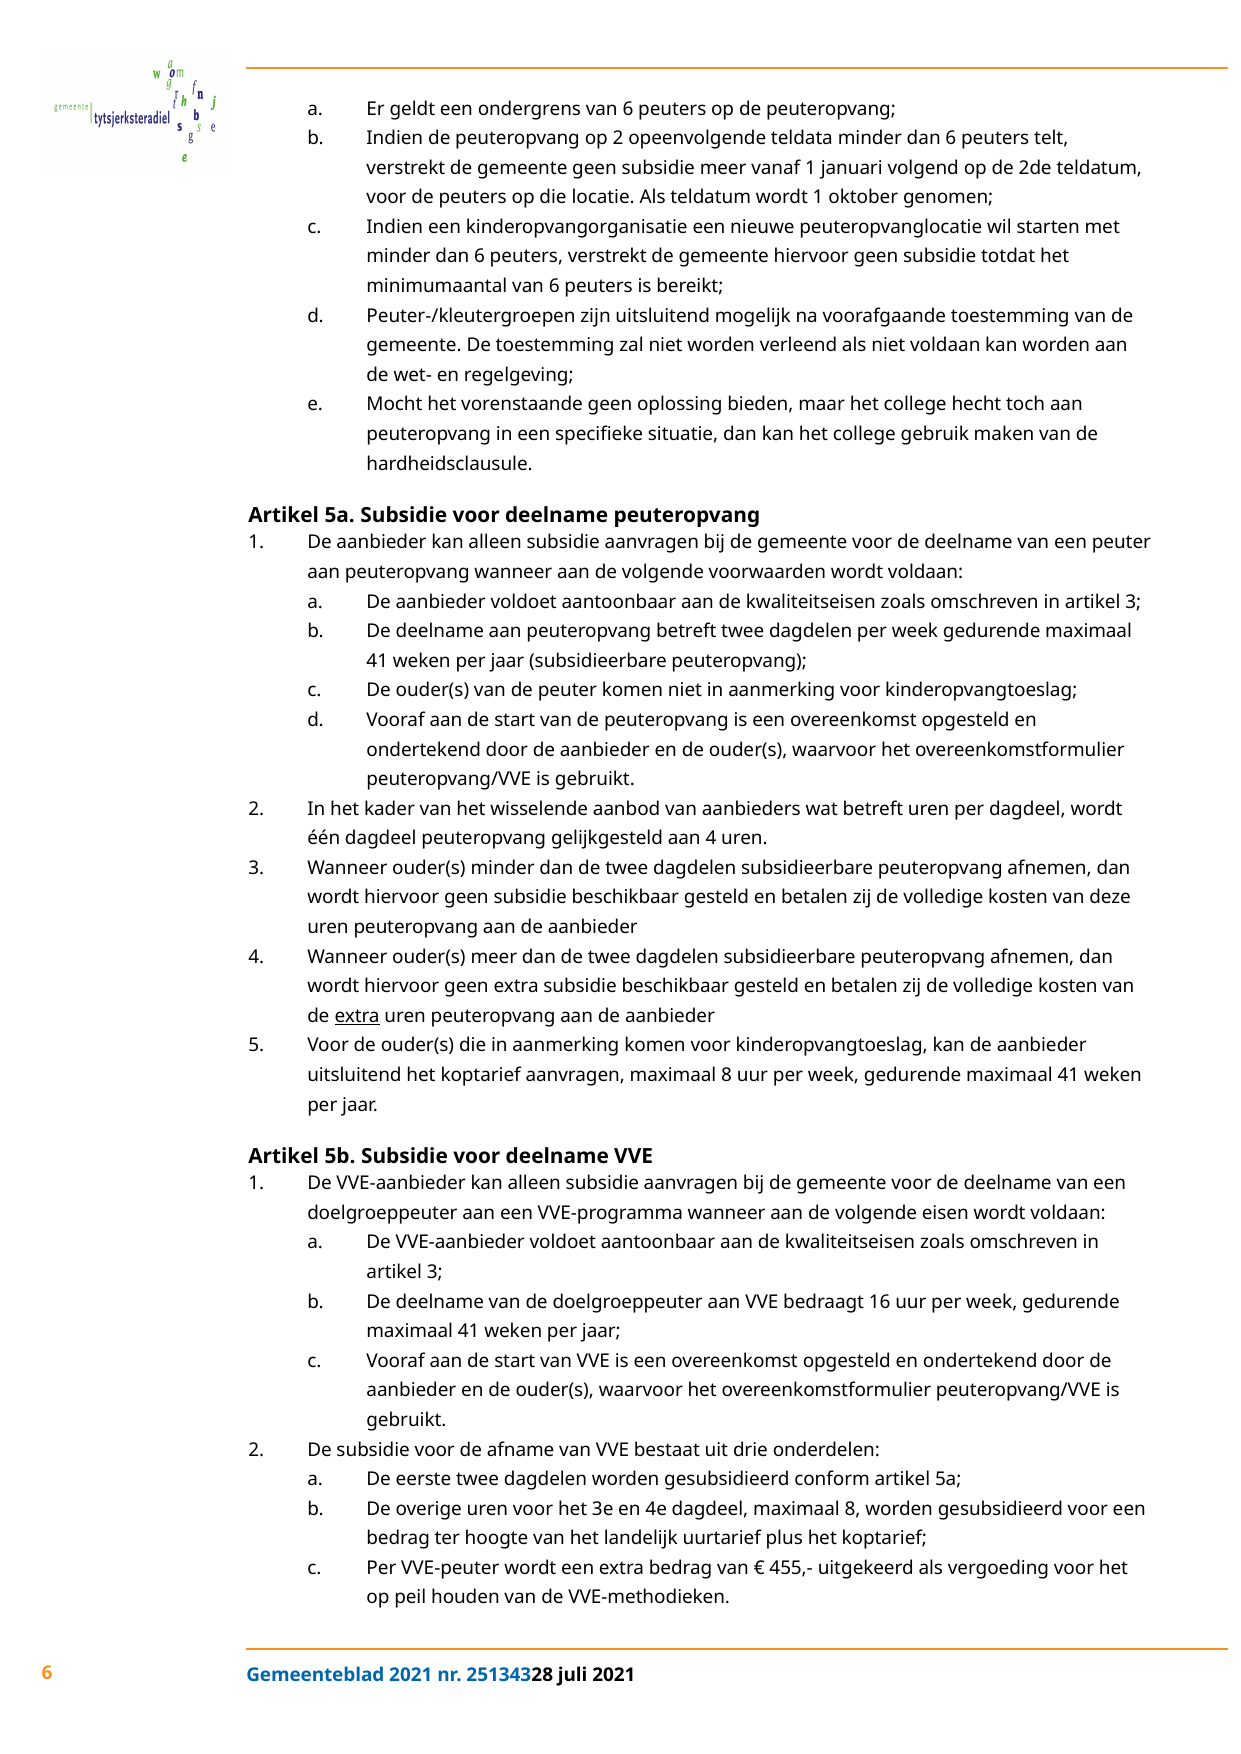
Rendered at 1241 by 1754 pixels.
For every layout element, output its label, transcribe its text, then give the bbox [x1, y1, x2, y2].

list Wanneer ouder(s) meer dan de twee dagdelen subsidieerbare peuteropvang afnemen, dan wordt hiervoor geen extra subsidie beschikbaar gesteld en betalen zij de volledige kosten van de extra uren peuteropvang aan de aanbieder [248, 943, 1152, 1028]
list De overige uren voor het 3e en 4e dagdeel, maximaal 8, worden gesubsidieerd voor een bedrag ter hoogte van het landelijk uurtarief plus het koptarief; [307, 1495, 1152, 1550]
list Indien de peuteropvang op 2 opeenvolgende teldata minder dan 6 peuters telt, verstrekt de gemeente geen subsidie meer vanaf 1 januari volgend op de 2de teldatum, voor de peuters op die locatie. Als teldatum wordt 1 oktober genomen; [307, 124, 1152, 209]
list De VVE-aanbieder kan alleen subsidie aanvragen bij de gemeente voor de deelname van een doelgroeppeuter aan een VVE-programma wanneer aan de volgende eisen wordt voldaan: [248, 1169, 1152, 1225]
list De eerste twee dagdelen worden gesubsidieerd conform artikel 5a; [307, 1465, 1152, 1491]
list Vooraf aan de start van VVE is een overeenkomst opgesteld en ondertekend door de aanbieder en de ouder(s), waarvoor het overeenkomstformulier peuteropvang/VVE is gebruikt. [307, 1347, 1152, 1432]
list Wanneer ouder(s) minder dan de twee dagdelen subsidieerbare peuteropvang afnemen, dan wordt hiervoor geen subsidie beschikbaar gesteld en betalen zij de volledige kosten van deze uren peuteropvang aan de aanbieder [248, 854, 1152, 939]
list De ouder(s) van de peuter komen niet in aanmerking voor kinderopvangtoeslag; [307, 677, 1152, 702]
list De aanbieder voldoet aantoonbaar aan de kwaliteitseisen zoals omschreven in artikel 3; [307, 588, 1152, 613]
list Per VVE-peuter wordt een extra bedrag van € 455,- uitgekeerd als vergoeding voor het op peil houden van de VVE-methodieken. [307, 1554, 1152, 1609]
picture [41, 47, 231, 172]
list Mocht het vorenstaande geen oplossing bieden, maar het college hecht toch aan peuteropvang in een specifieke situatie, dan kan het college gebruik maken van de hardheidsclausule. [307, 391, 1152, 476]
list In het kader van het wisselende aanbod van aanbieders wat betreft uren per dagdeel, wordt één dagdeel peuteropvang gelijkgesteld aan 4 uren. [248, 795, 1152, 850]
list De subsidie voor de afname van VVE bestaat uit drie onderdelen: [248, 1436, 1152, 1462]
list Vooraf aan de start van de peuteropvang is een overeenkomst opgesteld en ondertekend door de aanbieder en de ouder(s), waarvoor het overeenkomstformulier peuteropvang/VVE is gebruikt. [307, 706, 1152, 791]
list De deelname aan peuteropvang betreft twee dagdelen per week gedurende maximaal 41 weken per jaar (subsidieerbare peuteropvang); [307, 617, 1152, 673]
list De deelname van de doelgroeppeuter aan VVE bedraagt 16 uur per week, gedurende maximaal 41 weken per jaar; [307, 1288, 1152, 1343]
text Artikel 5b. Subsidie voor deelname VVE [248, 1141, 1152, 1169]
text Artikel 5a. Subsidie voor deelname peuteropvang [248, 500, 1152, 529]
list De VVE-aanbieder voldoet aantoonbaar aan de kwaliteitseisen zoals omschreven in artikel 3; [307, 1229, 1152, 1284]
list Peuter-/kleutergroepen zijn uitsluitend mogelijk na voorafgaande toestemming van de gemeente. De toestemming zal niet worden verleend als niet voldaan kan worden aan de wet- en regelgeving; [307, 302, 1152, 387]
list Voor de ouder(s) die in aanmerking komen voor kinderopvangtoeslag, kan de aanbieder uitsluitend het koptarief aanvragen, maximaal 8 uur per week, gedurende maximaal 41 weken per jaar. [248, 1032, 1152, 1116]
list Indien een kinderopvangorganisatie een nieuwe peuteropvanglocatie wil starten met minder dan 6 peuters, verstrekt de gemeente hiervoor geen subsidie totdat het minimumaantal van 6 peuters is bereikt; [307, 213, 1152, 298]
list De aanbieder kan alleen subsidie aanvragen bij de gemeente voor de deelname van een peuter aan peuteropvang wanneer aan de volgende voorwaarden wordt voldaan: [248, 529, 1152, 584]
list Er geldt een ondergrens van 6 peuters op de peuteropvang; [307, 95, 1152, 121]
